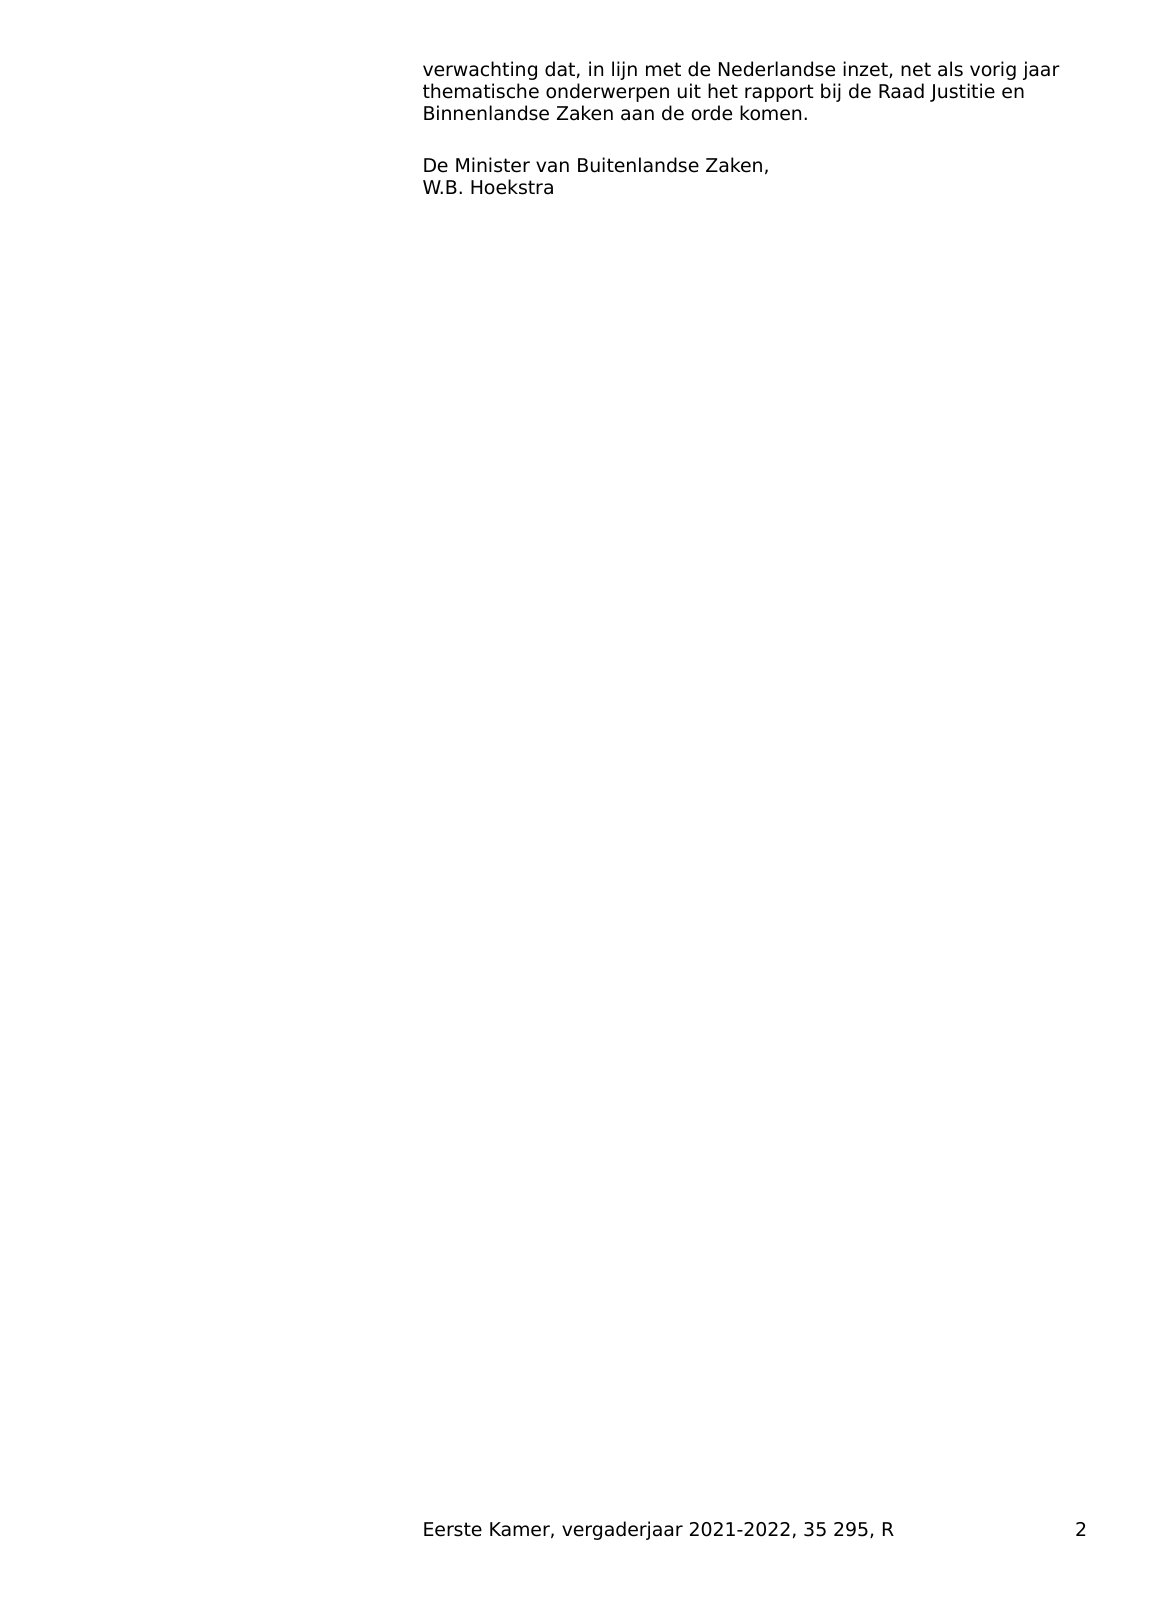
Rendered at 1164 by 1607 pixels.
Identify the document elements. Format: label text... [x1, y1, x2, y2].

text verwachting dat, in lijn met de Nederlandse inzet, net als vorig jaar thematische onderwerpen uit het rapport bij de Raad Justitie en Binnenlandse Zaken aan de orde komen. [422, 59, 1087, 125]
text De Minister van Buitenlandse Zaken, W.B. Hoekstra [422, 155, 1087, 199]
